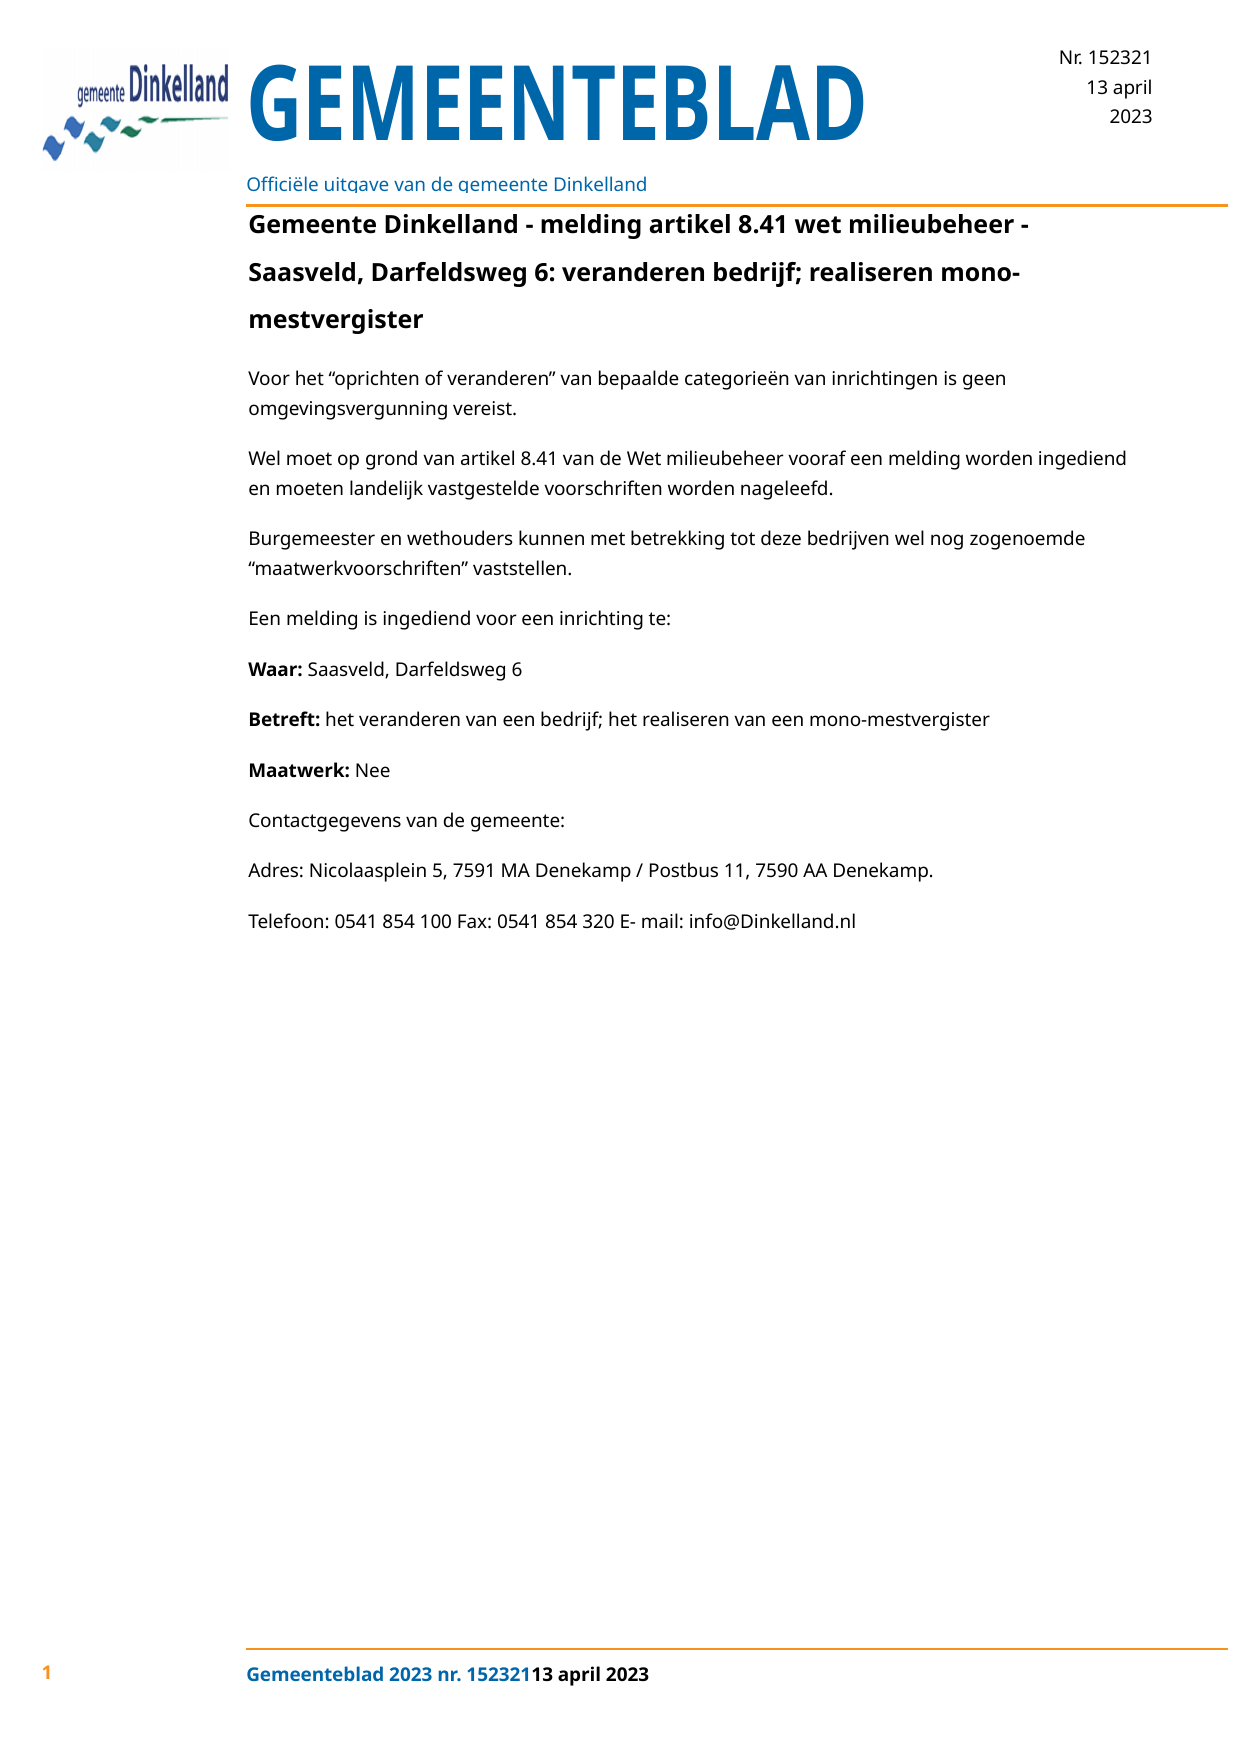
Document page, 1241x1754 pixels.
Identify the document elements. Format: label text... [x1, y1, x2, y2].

text Adres: Nicolaasplein 5, 7591 MA Denekamp / Postbus 11, 7590 AA Denekamp. [248, 858, 1152, 883]
text Burgemeester en wethouders kunnen met betrekking tot deze bedrijven wel nog zogenoemde “maatwerkvoorschriften” vaststellen. [248, 526, 1152, 581]
text Waar: Saasveld, Darfeldsweg 6 [248, 656, 1152, 682]
text Telefoon: 0541 854 100 Fax: 0541 854 320 E- mail: info@Dinkelland.nl [248, 908, 1152, 934]
text Gemeente Dinkelland - melding artikel 8.41 wet milieubeheer - Saasveld, Darfeldsweg 6: veranderen bedrijf; realiseren mono-mestvergister [248, 207, 1152, 336]
text Wel moet op grond van artikel 8.41 van de Wet milieubeheer vooraf een melding worden ingediend en moeten landelijk vastgestelde voorschriften worden nageleefd. [248, 446, 1152, 501]
picture [41, 47, 231, 172]
text Voor het “oprichten of veranderen” van bepaalde categorieën van inrichtingen is geen omgevingsvergunning vereist. [248, 366, 1152, 421]
text Maatwerk: Nee [248, 757, 1152, 782]
text Betreft: het veranderen van een bedrijf; het realiseren van een mono-mestvergister [248, 706, 1152, 732]
text Contactgegevens van de gemeente: [248, 807, 1152, 833]
text Een melding is ingediend voor een inrichting te: [248, 606, 1152, 631]
